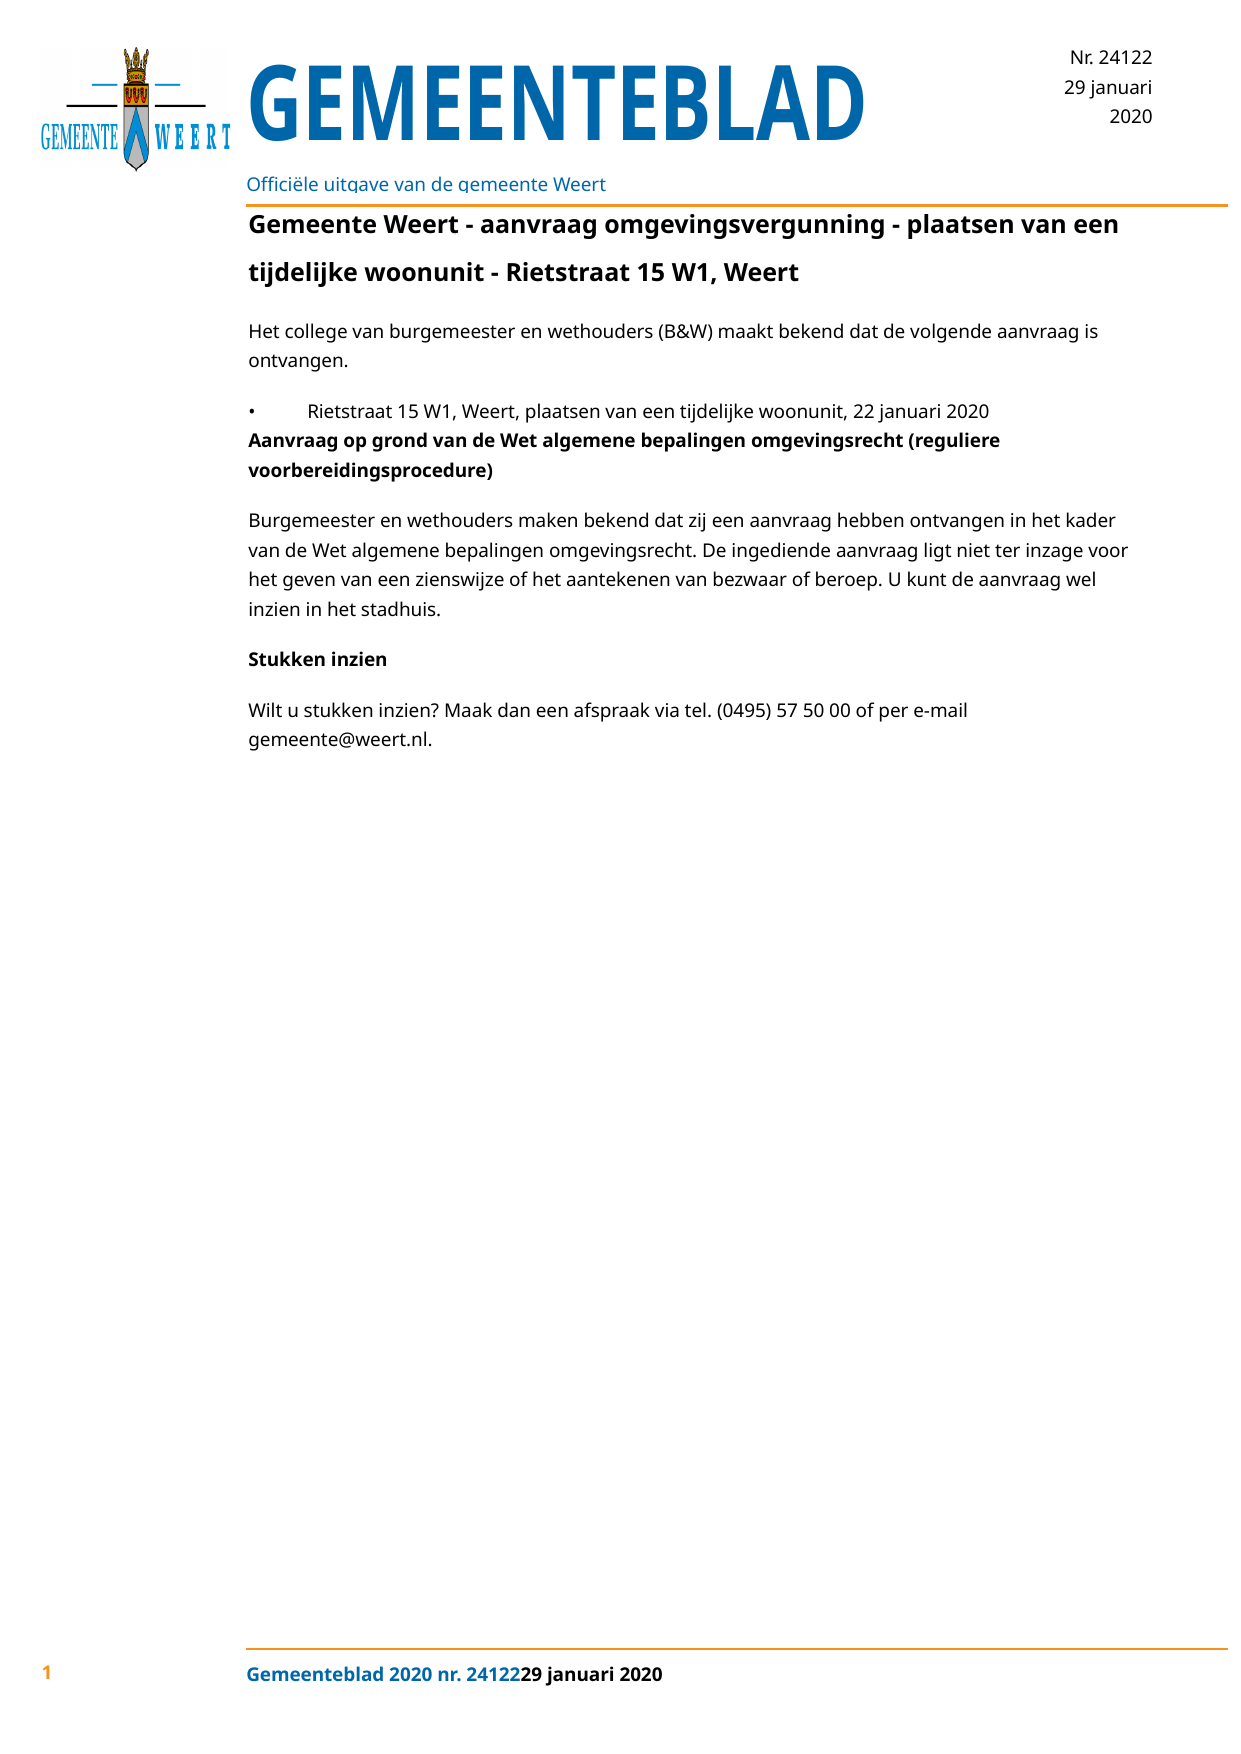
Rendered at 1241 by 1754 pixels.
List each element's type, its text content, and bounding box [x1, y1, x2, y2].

picture [41, 47, 231, 172]
text Het college van burgemeester en wethouders (B&W) maakt bekend dat de volgende aanvraag is ontvangen. [248, 318, 1152, 373]
text Gemeente Weert - aanvraag omgevingsvergunning - plaatsen van een tijdelijke woonunit - Rietstraat 15 W1, Weert [248, 207, 1152, 288]
text Aanvraag op grond van de Wet algemene bepalingen omgevingsrecht (reguliere voorbereidingsprocedure) [248, 427, 1152, 483]
list Rietstraat 15 W1, Weert, plaatsen van een tijdelijke woonunit, 22 januari 2020 [248, 398, 1152, 424]
text Burgemeester en wethouders maken bekend dat zij een aanvraag hebben ontvangen in het kader van de Wet algemene bepalingen omgevingsrecht. De ingediende aanvraag ligt niet ter inzage voor het geven van een zienswijze of het aantekenen van bezwaar of beroep. U kunt de aanvraag wel inzien in het stadhuis. [248, 507, 1152, 622]
text Stukken inzien [248, 647, 1152, 672]
text Wilt u stukken inzien? Maak dan een afspraak via tel. (0495) 57 50 00 of per e-mail gemeente@weert.nl. [248, 697, 1152, 752]
